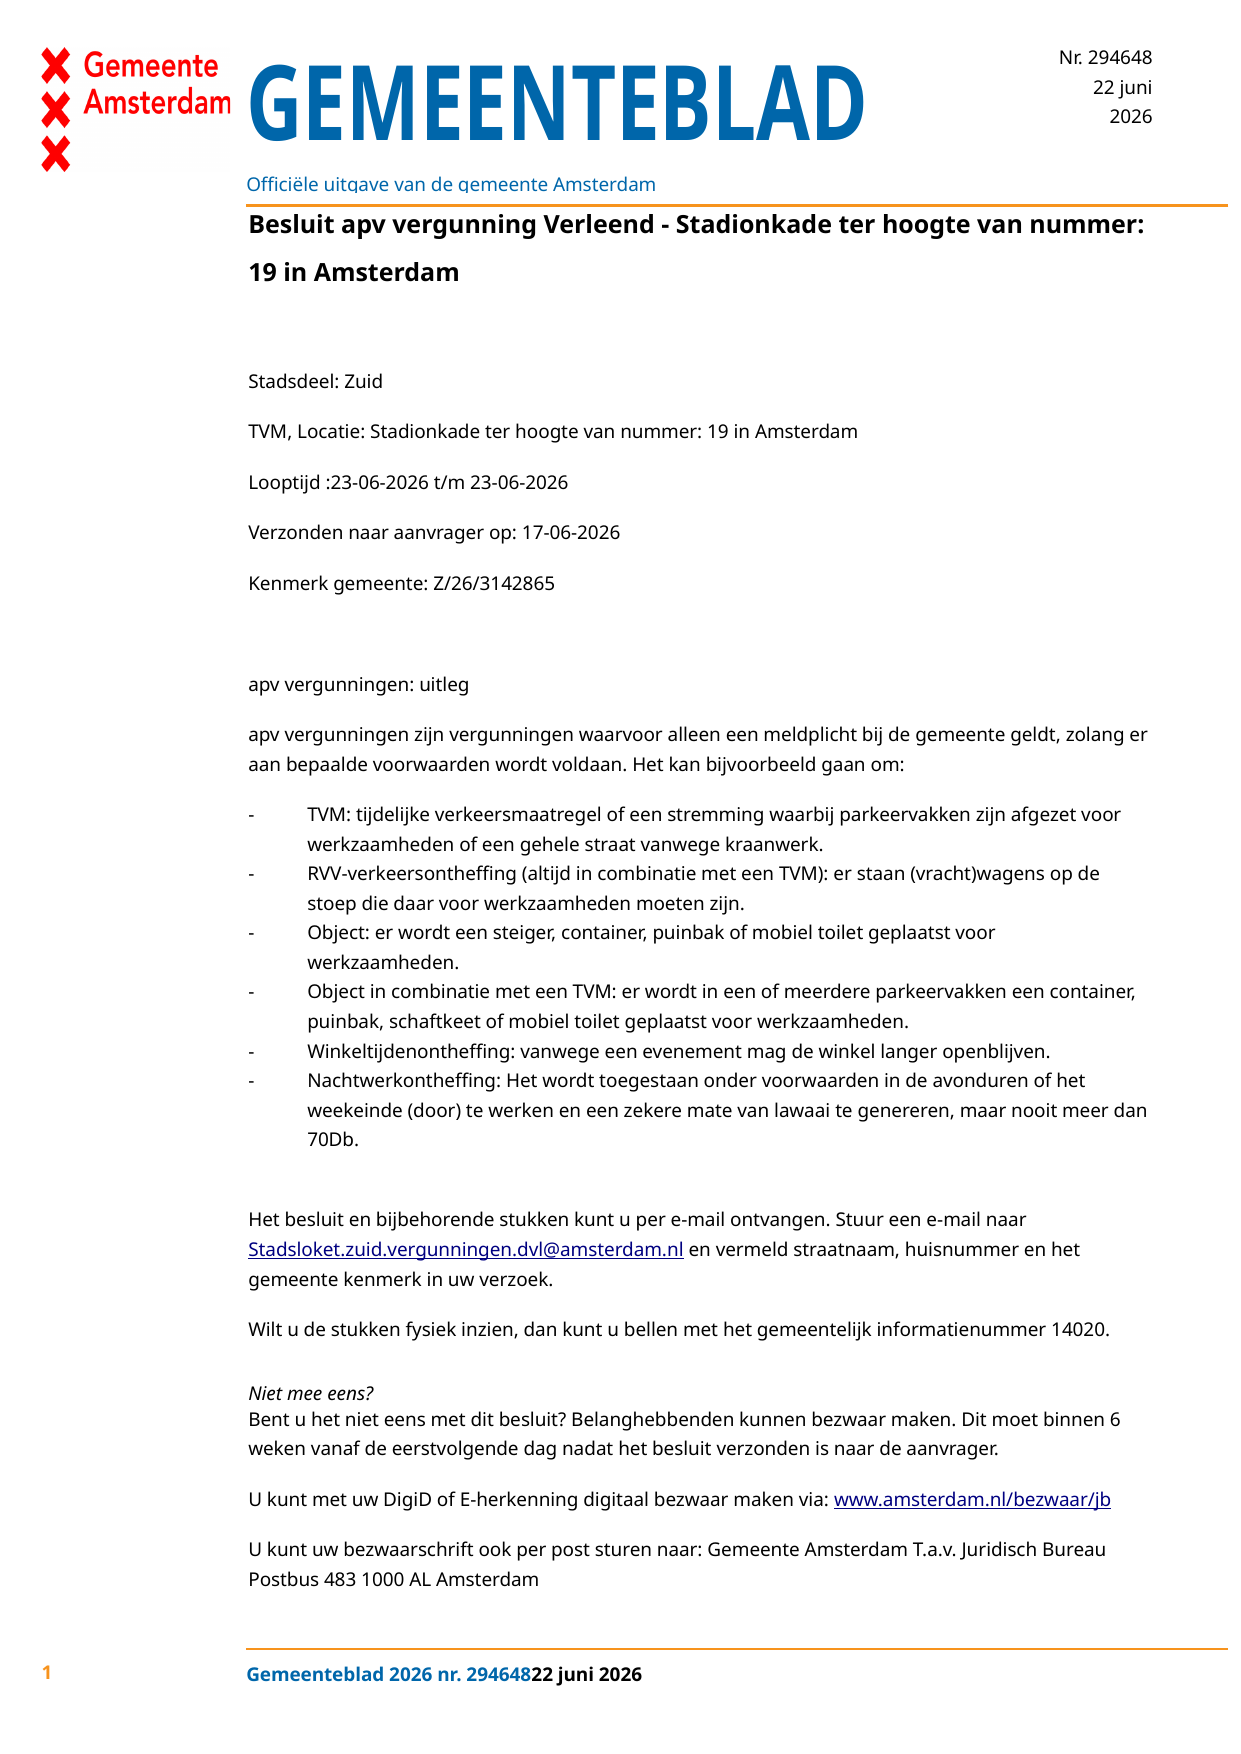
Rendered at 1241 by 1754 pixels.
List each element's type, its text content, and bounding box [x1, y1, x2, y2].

list Object: er wordt een steiger, container, puinbak of mobiel toilet geplaatst voor werkzaamheden. [248, 919, 1152, 975]
text Niet mee eens? [248, 1380, 1152, 1406]
text Wilt u de stukken fysiek inzien, dan kunt u bellen met het gemeentelijk informatienummer 14020. [248, 1316, 1152, 1342]
text Verzonden naar aanvrager op: 17-06-2026 [248, 519, 1152, 545]
text U kunt uw bezwaarschrift ook per post sturen naar: Gemeente Amsterdam T.a.v. Juridisch Bureau Postbus 483 1000 AL Amsterdam [248, 1536, 1152, 1592]
text Kenmerk gemeente: Z/26/3142865 [248, 570, 1152, 596]
text U kunt met uw DigiD of E-herkenning digitaal bezwaar maken via: www.amsterdam.nl/bezwaar/jb [248, 1486, 1152, 1512]
list Winkeltijdenontheffing: vanwege een evenement mag de winkel langer openblijven. [248, 1038, 1152, 1064]
picture [41, 47, 231, 172]
text TVM, Locatie: Stadionkade ter hoogte van nummer: 19 in Amsterdam [248, 419, 1152, 444]
text Het besluit en bijbehorende stukken kunt u per e-mail ontvangen. Stuur een e-mail naar Stadsloket.zuid.vergunningen.dvl@amsterdam.nl en vermeld straatnaam, huisnummer en het gemeente kenmerk in uw verzoek. [248, 1207, 1152, 1292]
list RVV-verkeersontheffing (altijd in combinatie met een TVM): er staan (vracht)wagens op de stoep die daar voor werkzaamheden moeten zijn. [248, 860, 1152, 916]
text Looptijd :23-06-2026 t/m 23-06-2026 [248, 469, 1152, 495]
text Besluit apv vergunning Verleend - Stadionkade ter hoogte van nummer: 19 in Amsterdam [248, 207, 1152, 288]
list Nachtwerkontheffing: Het wordt toegestaan onder voorwaarden in de avonduren of het weekeinde (door) te werken en een zekere mate van lawaai te genereren, maar nooit meer dan 70Db. [248, 1067, 1152, 1152]
list TVM: tijdelijke verkeersmaatregel of een stremming waarbij parkeervakken zijn afgezet voor werkzaamheden of een gehele straat vanwege kraanwerk. [248, 801, 1152, 857]
text apv vergunningen zijn vergunningen waarvoor alleen een meldplicht bij de gemeente geldt, zolang er aan bepaalde voorwaarden wordt voldaan. Het kan bijvoorbeeld gaan om: [248, 721, 1152, 777]
text apv vergunningen: uitleg [248, 671, 1152, 697]
text Stadsdeel: Zuid [248, 368, 1152, 394]
list Object in combinatie met een TVM: er wordt in een of meerdere parkeervakken een container, puinbak, schaftkeet of mobiel toilet geplaatst voor werkzaamheden. [248, 979, 1152, 1034]
text Bent u het niet eens met dit besluit? Belanghebbenden kunnen bezwaar maken. Dit moet binnen 6 weken vanaf de eerstvolgende dag nadat het besluit verzonden is naar de aanvrager. [248, 1406, 1152, 1461]
